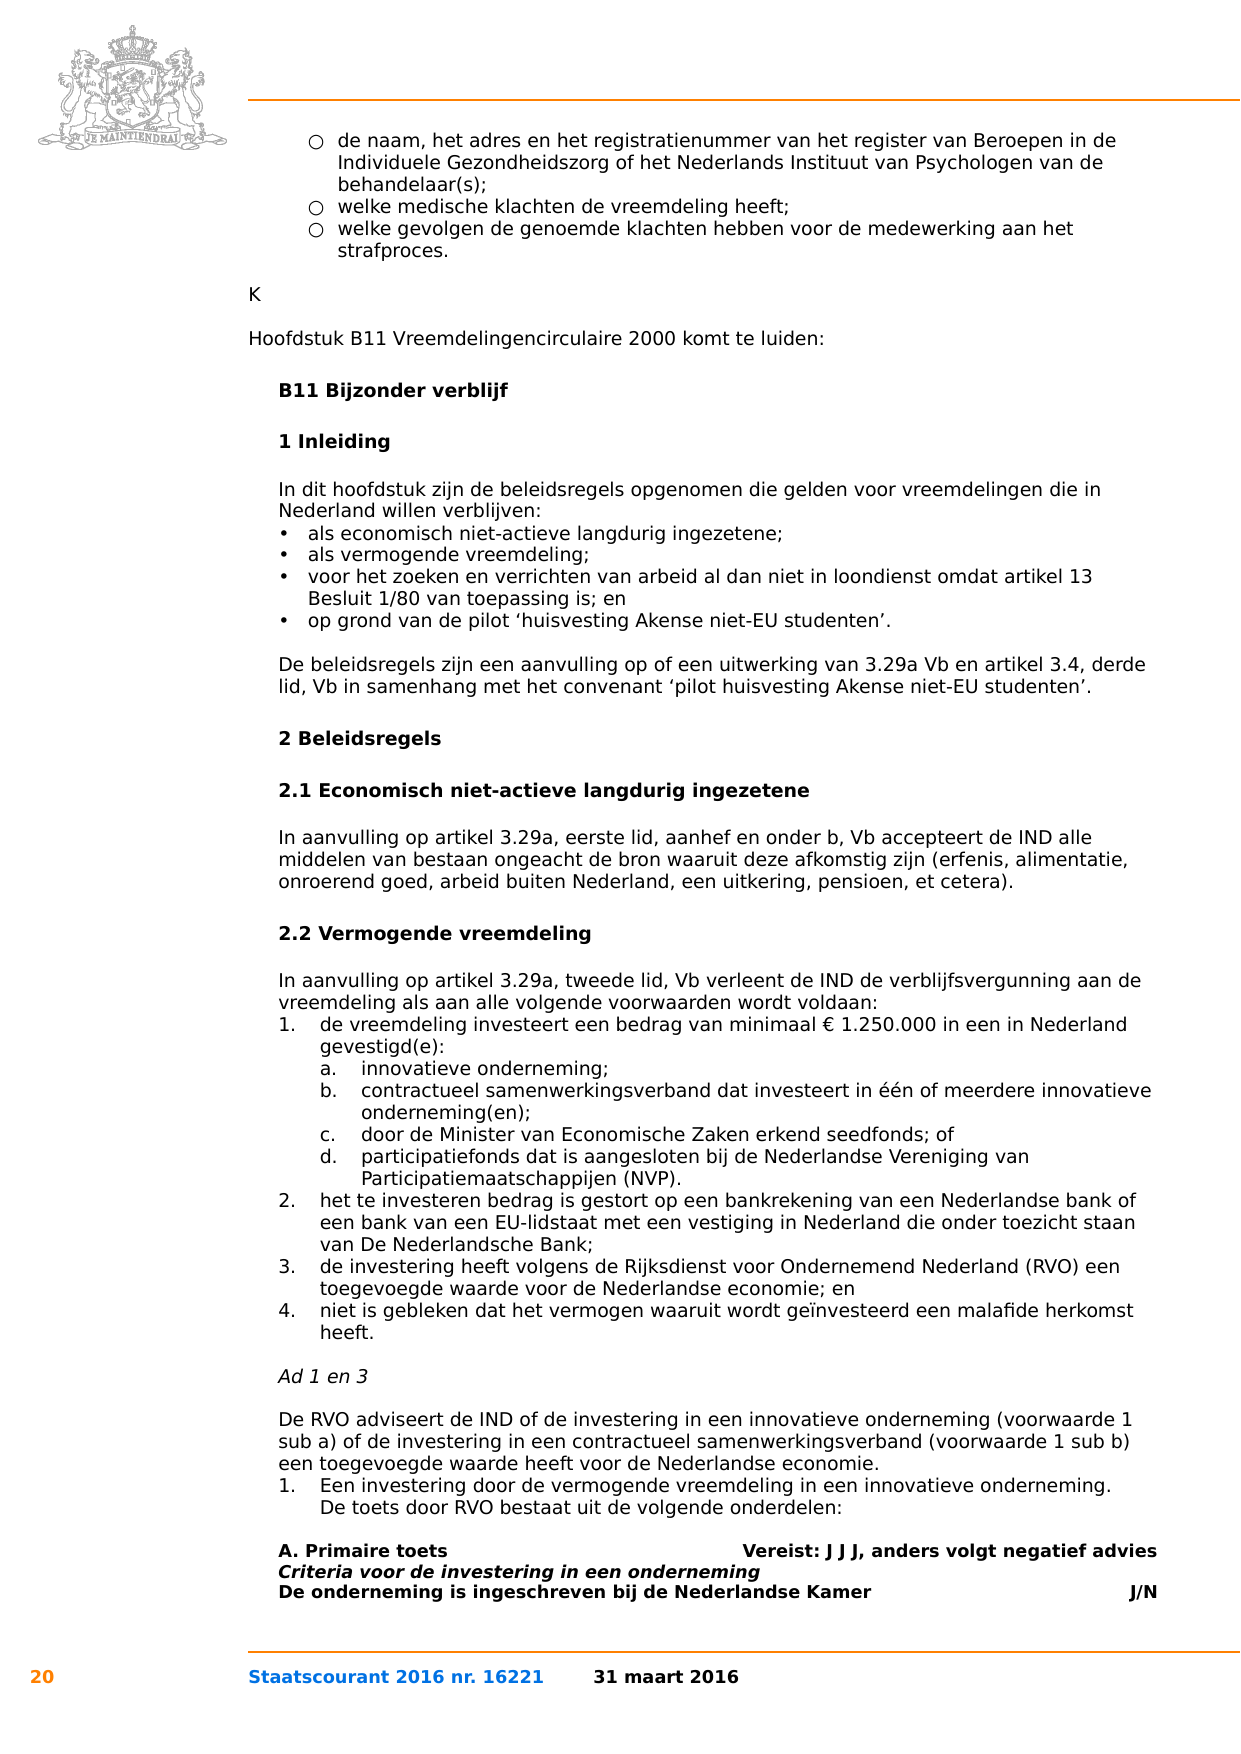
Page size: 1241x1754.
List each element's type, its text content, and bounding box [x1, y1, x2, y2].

text 1. de vreemdeling investeert een bedrag van minimaal € 1.250.000 in een in Nederland gevestigd(e): [278, 1014, 1163, 1058]
table_header Vereist: J J J, anders volgt negatief advies [569, 1541, 1163, 1562]
text d. participatiefonds dat is aangesloten bij de Nederlandse Vereniging van Participatiemaatschappijen (NVP). [319, 1146, 1163, 1190]
subtitle B11 Bijzonder verblijf [278, 379, 1163, 401]
text c. door de Minister van Economische Zaken erkend seedfonds; of [319, 1124, 1163, 1146]
text • als economisch niet-actieve langdurig ingezetene; [278, 522, 1163, 544]
text De beleidsregels zijn een aanvulling op of een uitwerking van 3.29a Vb en artikel 3.4, derde lid, Vb in samenhang met het convenant ‘pilot huisvesting Akense niet-EU studenten’. [278, 654, 1163, 698]
text ○ welke medische klachten de vreemdeling heeft; [308, 196, 1163, 218]
table_cell De onderneming is ingeschreven bij de Nederlandse Kamer [278, 1583, 872, 1603]
table_header A. Primaire toets [278, 1541, 569, 1562]
text In aanvulling op artikel 3.29a, eerste lid, aanhef en onder b, Vb accepteert de IND alle middelen van bestaan ongeacht de bron waaruit deze afkomstig zijn (erfenis, alimentatie, onroerend goed, arbeid buiten Nederland, een uitkering, pensioen, et cetera). [278, 827, 1163, 893]
text K [248, 284, 1163, 306]
text • op grond van de pilot ‘huisvesting Akense niet-EU studenten’. [278, 610, 1163, 632]
text De toets door RVO bestaat uit de volgende onderdelen: [319, 1497, 1163, 1519]
table_cell J/N [872, 1583, 1163, 1603]
subtitle 2.2 Vermogende vreemdeling [278, 923, 1163, 945]
text 3. de investering heeft volgens de Rijksdienst voor Ondernemend Nederland (RVO) een toegevoegde waarde voor de Nederlandse economie; en [278, 1256, 1163, 1300]
text • als vermogende vreemdeling; [278, 544, 1163, 566]
text De RVO adviseert de IND of de investering in een innovatieve onderneming (voorwaarde 1 sub a) of de investering in een contractueel samenwerkingsverband (voorwaarde 1 sub b) een toegevoegde waarde heeft voor de Nederlandse economie. [278, 1409, 1163, 1475]
text • voor het zoeken en verrichten van arbeid al dan niet in loondienst omdat artikel 13 Besluit 1/80 van toepassing is; en [278, 566, 1163, 610]
text 4. niet is gebleken dat het vermogen waaruit wordt geïnvesteerd een malafide herkomst heeft. [278, 1300, 1163, 1344]
text 2. het te investeren bedrag is gestort op een bankrekening van een Nederlandse bank of een bank van een EU-lidstaat met een vestiging in Nederland die onder toezicht staan van De Nederlandsche Bank; [278, 1190, 1163, 1256]
picture [38, 25, 227, 150]
text In dit hoofdstuk zijn de beleidsregels opgenomen die gelden voor vreemdelingen die in Nederland willen verblijven: [278, 478, 1163, 522]
text ○ welke gevolgen de genoemde klachten hebben voor de medewerking aan het strafproces. [308, 218, 1163, 262]
text In aanvulling op artikel 3.29a, tweede lid, Vb verleent de IND de verblijfsvergunning aan de vreemdeling als aan alle volgende voorwaarden wordt voldaan: [278, 970, 1163, 1014]
text b. contractueel samenwerkingsverband dat investeert in één of meerdere innovatieve onderneming(en); [319, 1080, 1163, 1124]
table_cell Criteria voor de investering in een onderneming [278, 1562, 1163, 1582]
subtitle 2.1 Economisch niet-actieve langdurig ingezetene [278, 780, 1163, 802]
subtitle 2 Beleidsregels [278, 728, 1163, 750]
text ○ de naam, het adres en het registratienummer van het register van Beroepen in de Individuele Gezondheidszorg of het Nederlands Instituut van Psychologen van de behandelaar(s); [308, 130, 1163, 196]
subtitle Ad 1 en 3 [278, 1366, 1163, 1387]
text a. innovatieve onderneming; [319, 1058, 1163, 1080]
text 1. Een investering door de vermogende vreemdeling in een innovatieve onderneming. [278, 1475, 1163, 1497]
text Hoofdstuk B11 Vreemdelingencirculaire 2000 komt te luiden: [248, 327, 1163, 349]
subtitle 1 Inleiding [278, 431, 1163, 453]
